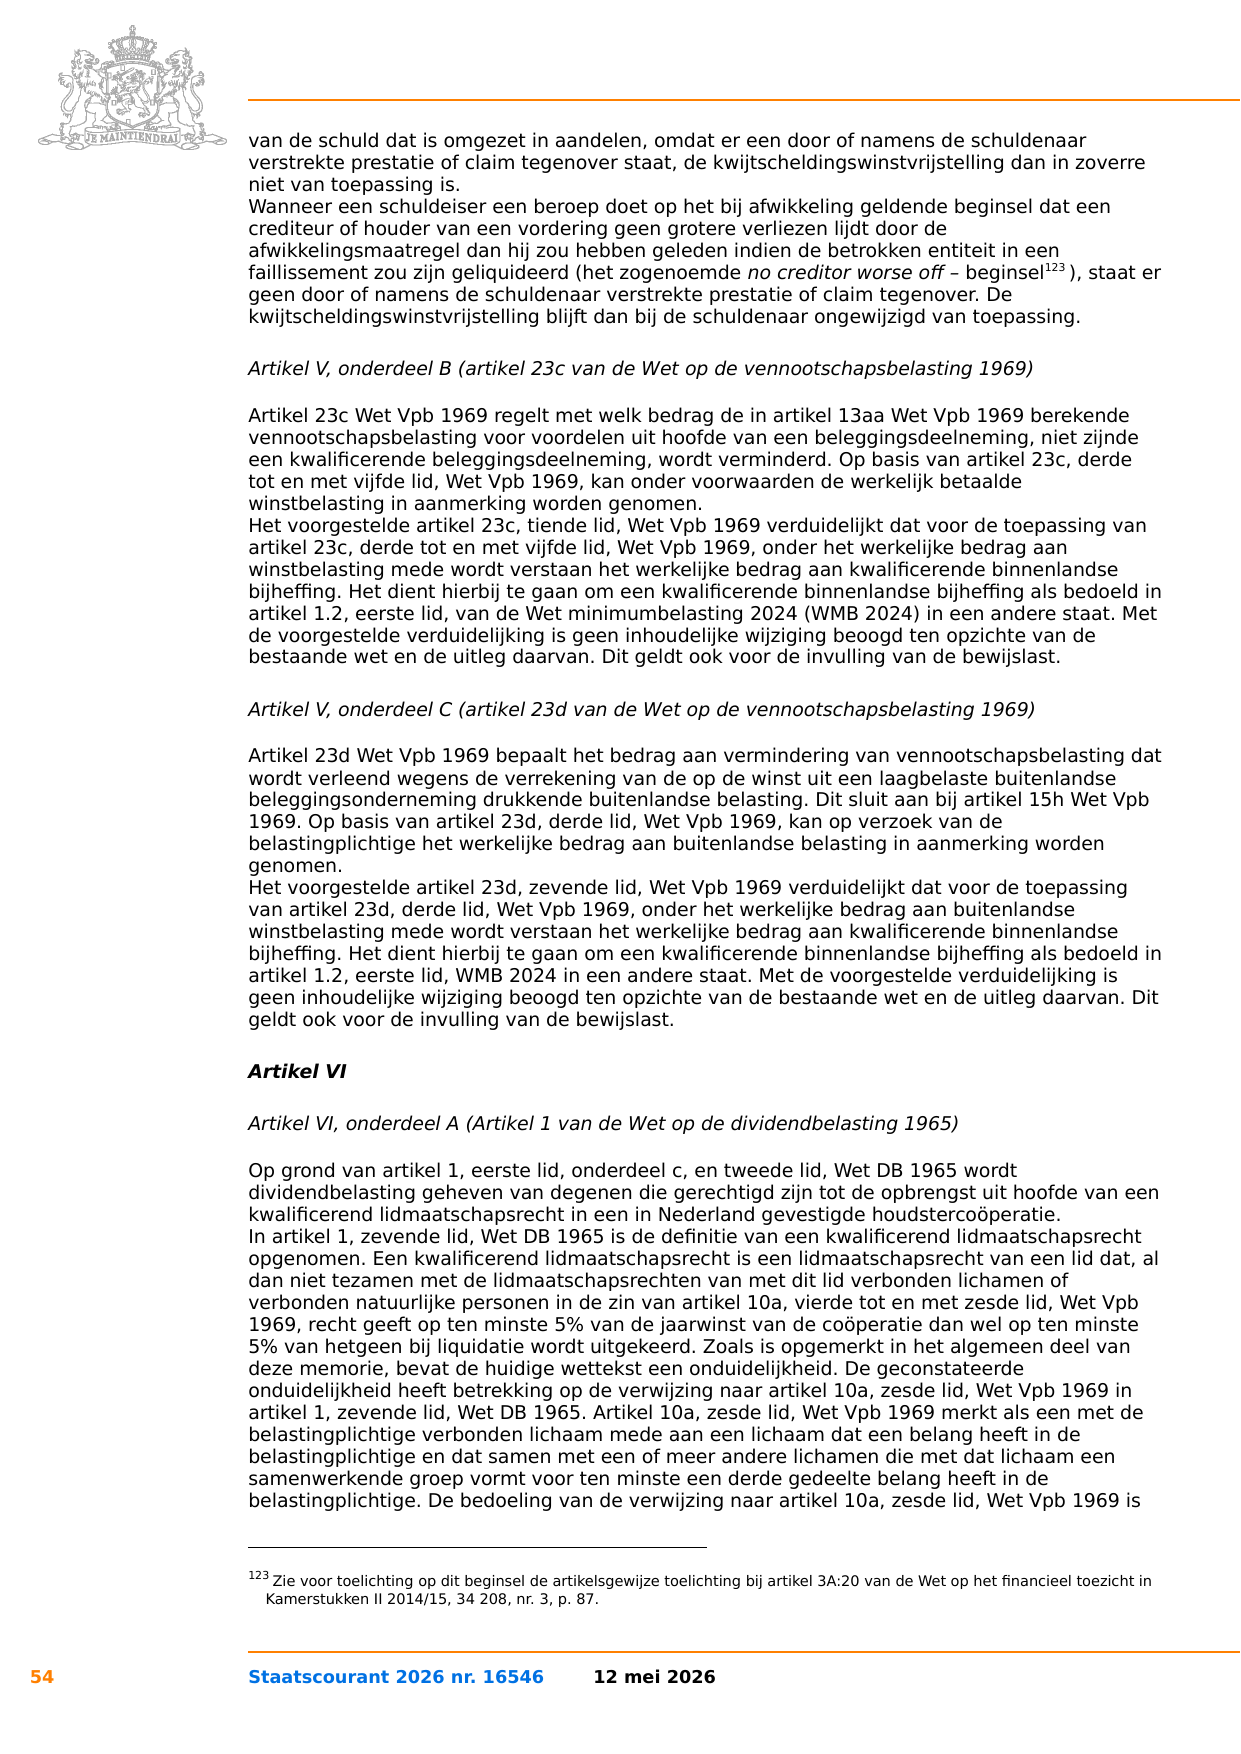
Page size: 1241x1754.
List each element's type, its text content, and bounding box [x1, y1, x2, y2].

text In artikel 1, zevende lid, Wet DB 1965 is de definitie van een kwalificerend lidmaatschapsrecht opgenomen. Een kwalificerend lidmaatschapsrecht is een lidmaatschapsrecht van een lid dat, al dan niet tezamen met de lidmaatschapsrechten van met dit lid verbonden lichamen of verbonden natuurlijke personen in de zin van artikel 10a, vierde tot en met zesde lid, Wet Vpb 1969, recht geeft op ten minste 5% van de jaarwinst van de coöperatie dan wel op ten minste 5% van hetgeen bij liquidatie wordt uitgekeerd. Zoals is opgemerkt in het algemeen deel van deze memorie, bevat de huidige wettekst een onduidelijkheid. De geconstateerde onduidelijkheid heeft betrekking op de verwijzing naar artikel 10a, zesde lid, Wet Vpb 1969 in artikel 1, zevende lid, Wet DB 1965. Artikel 10a, zesde lid, Wet Vpb 1969 merkt als een met de belastingplichtige verbonden lichaam mede aan een lichaam dat een belang heeft in de belastingplichtige en dat samen met een of meer andere lichamen die met dat lichaam een samenwerkende groep vormt voor ten minste een derde gedeelte belang heeft in de belastingplichtige. De bedoeling van de verwijzing naar artikel 10a, zesde lid, Wet Vpb 1969 is [248, 1226, 1163, 1512]
text Op grond van artikel 1, eerste lid, onderdeel c, en tweede lid, Wet DB 1965 wordt dividendbelasting geheven van degenen die gerechtigd zijn tot de opbrengst uit hoofde van een kwalificerend lidmaatschapsrecht in een in Nederland gevestigde houdstercoöperatie. [248, 1160, 1163, 1226]
subtitle Artikel V, onderdeel C (artikel 23d van de Wet op de vennootschapsbelasting 1969) [248, 698, 1163, 720]
text Artikel 23c Wet Vpb 1969 regelt met welk bedrag de in artikel 13aa Wet Vpb 1969 berekende vennootschapsbelasting voor voordelen uit hoofde van een beleggingsdeelneming, niet zijnde een kwalificerende beleggingsdeelneming, wordt verminderd. Op basis van artikel 23c, derde tot en met vijfde lid, Wet Vpb 1969, kan onder voorwaarden de werkelijk betaalde winstbelasting in aanmerking worden genomen. [248, 405, 1163, 514]
text Wanneer een schuldeiser een beroep doet op het bij afwikkeling geldende beginsel dat een crediteur of houder van een vordering geen grotere verliezen lijdt door de afwikkelingsmaatregel dan hij zou hebben geleden indien de betrokken entiteit in een faillissement zou zijn geliquideerd (het zogenoemde no creditor worse off – beginsel), staat er geen door of namens de schuldenaar verstrekte prestatie of claim tegenover. De kwijtscheldingswinstvrijstelling blijft dan bij de schuldenaar ongewijzigd van toepassing. [248, 196, 1163, 328]
subtitle Artikel VI [248, 1061, 1163, 1083]
subtitle Artikel VI, onderdeel A (Artikel 1 van de Wet op de dividendbelasting 1965) [248, 1113, 1163, 1135]
text Zie voor toelichting op dit beginsel de artikelsgewijze toelichting bij artikel 3A:20 van de Wet op het financieel toezicht in Kamerstukken II 2014/15, 34 208, nr. 3, p. 87. [248, 1569, 1163, 1608]
picture [38, 25, 227, 150]
text van de schuld dat is omgezet in aandelen, omdat er een door of namens de schuldenaar verstrekte prestatie of claim tegenover staat, de kwijtscheldingswinstvrijstelling dan in zoverre niet van toepassing is. [248, 130, 1163, 196]
text Het voorgestelde artikel 23d, zevende lid, Wet Vpb 1969 verduidelijkt dat voor de toepassing van artikel 23d, derde lid, Wet Vpb 1969, onder het werkelijke bedrag aan buitenlandse winstbelasting mede wordt verstaan het werkelijke bedrag aan kwalificerende binnenlandse bijheffing. Het dient hierbij te gaan om een kwalificerende binnenlandse bijheffing als bedoeld in artikel 1.2, eerste lid, WMB 2024 in een andere staat. Met de voorgestelde verduidelijking is geen inhoudelijke wijziging beoogd ten opzichte van de bestaande wet en de uitleg daarvan. Dit geldt ook voor de invulling van de bewijslast. [248, 877, 1163, 1031]
text Artikel 23d Wet Vpb 1969 bepaalt het bedrag aan vermindering van vennootschapsbelasting dat wordt verleend wegens de verrekening van de op de winst uit een laagbelaste buitenlandse beleggingsonderneming drukkende buitenlandse belasting. Dit sluit aan bij artikel 15h Wet Vpb 1969. Op basis van artikel 23d, derde lid, Wet Vpb 1969, kan op verzoek van de belastingplichtige het werkelijke bedrag aan buitenlandse belasting in aanmerking worden genomen. [248, 745, 1163, 877]
text Het voorgestelde artikel 23c, tiende lid, Wet Vpb 1969 verduidelijkt dat voor de toepassing van artikel 23c, derde tot en met vijfde lid, Wet Vpb 1969, onder het werkelijke bedrag aan winstbelasting mede wordt verstaan het werkelijke bedrag aan kwalificerende binnenlandse bijheffing. Het dient hierbij te gaan om een kwalificerende binnenlandse bijheffing als bedoeld in artikel 1.2, eerste lid, van de Wet minimumbelasting 2024 (WMB 2024) in een andere staat. Met de voorgestelde verduidelijking is geen inhoudelijke wijziging beoogd ten opzichte van de bestaande wet en de uitleg daarvan. Dit geldt ook voor de invulling van de bewijslast. [248, 514, 1163, 668]
subtitle Artikel V, onderdeel B (artikel 23c van de Wet op de vennootschapsbelasting 1969) [248, 358, 1163, 380]
